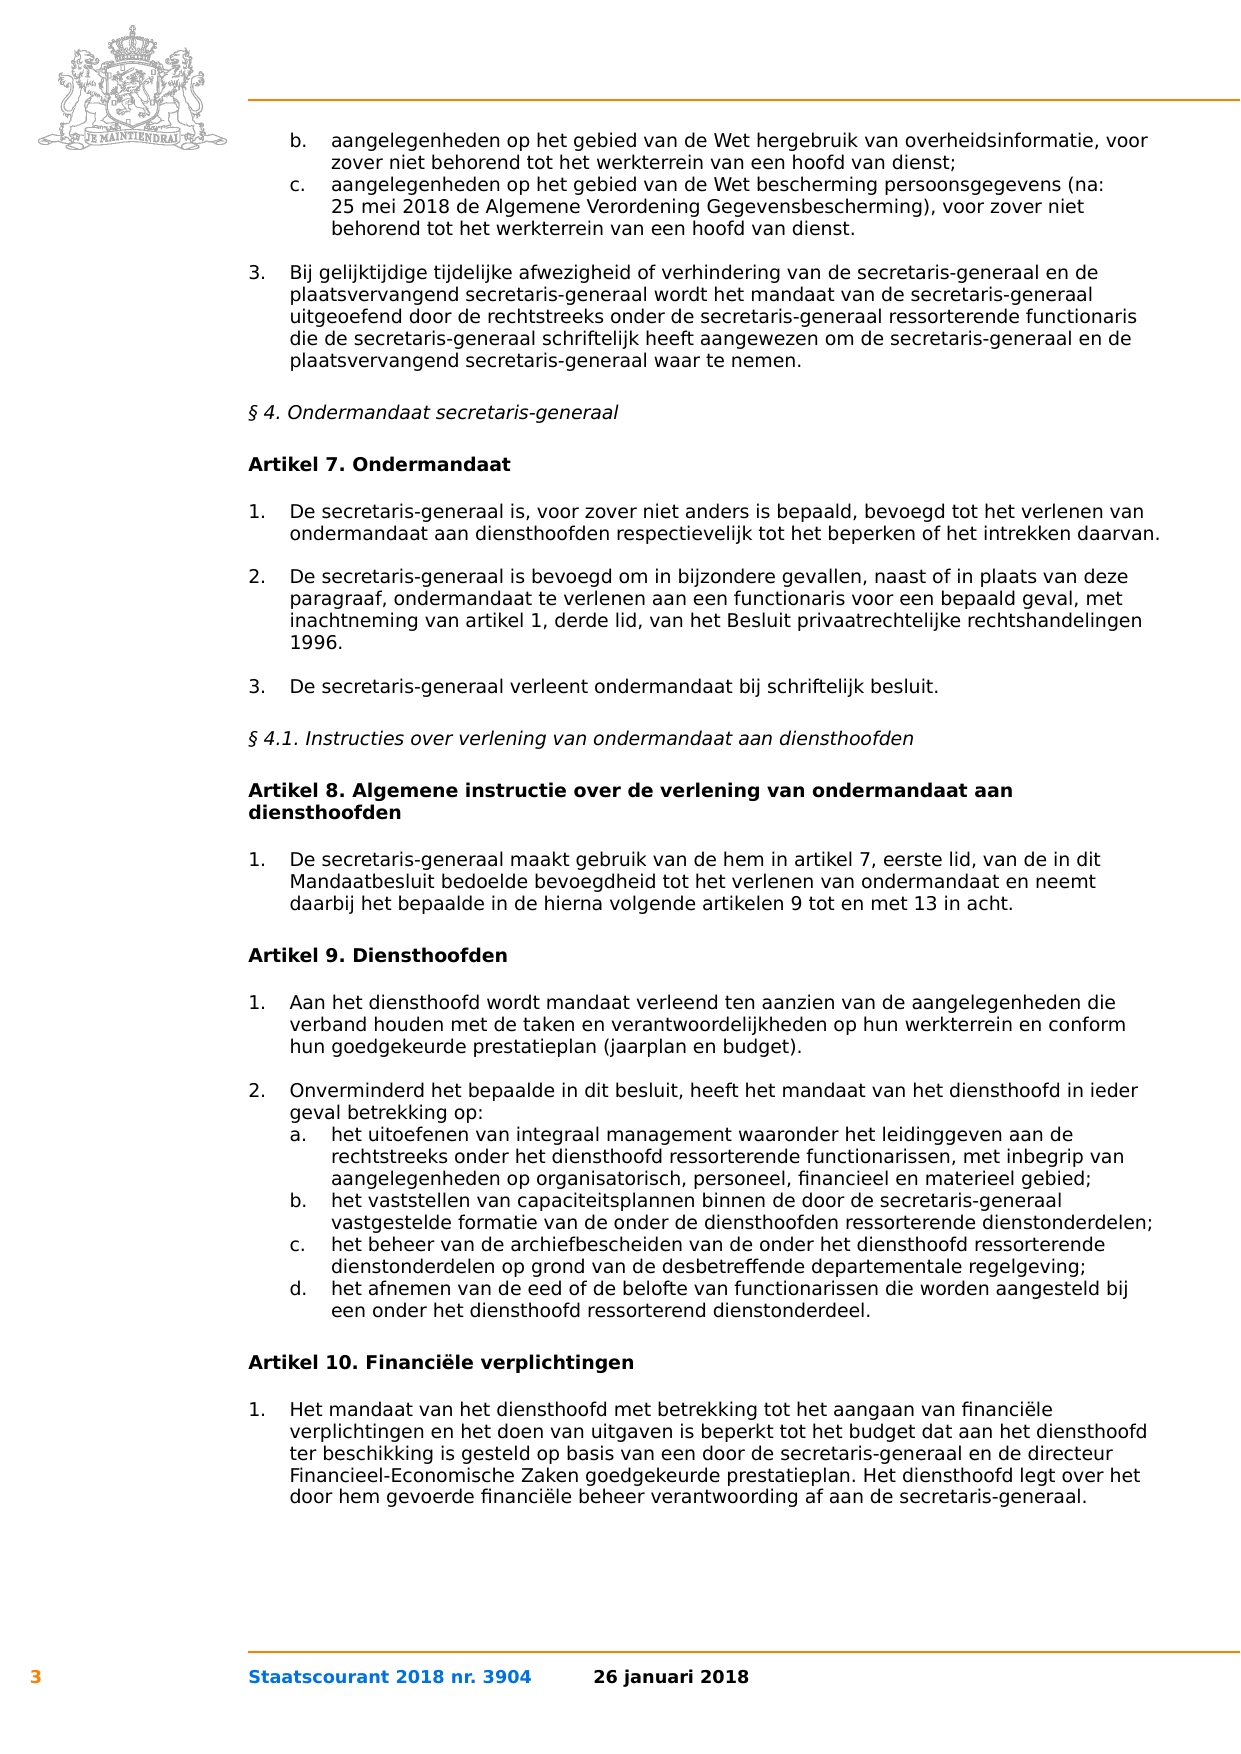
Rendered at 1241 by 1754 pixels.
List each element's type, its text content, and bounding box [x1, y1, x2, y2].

subtitle Artikel 10. Financiële verplichtingen [248, 1352, 1163, 1373]
text b. aangelegenheden op het gebied van de Wet hergebruik van overheidsinformatie, voor zover niet behorend tot het werkterrein van een hoofd van dienst; [289, 130, 1163, 174]
text 1. De secretaris-generaal maakt gebruik van de hem in artikel 7, eerste lid, van de in dit Mandaatbesluit bedoelde bevoegdheid tot het verlenen van ondermandaat en neemt daarbij het bepaalde in de hierna volgende artikelen 9 tot en met 13 in acht. [248, 849, 1163, 915]
text c. het beheer van de archiefbescheiden van de onder het diensthoofd ressorterende dienstonderdelen op grond van de desbetreffende departementale regelgeving; [289, 1234, 1163, 1278]
subtitle Artikel 7. Ondermandaat [248, 453, 1163, 476]
text 1. Het mandaat van het diensthoofd met betrekking tot het aangaan van financiële verplichtingen en het doen van uitgaven is beperkt tot het budget dat aan het diensthoofd ter beschikking is gesteld op basis van een door de secretaris-generaal en de directeur Financieel-Economische Zaken goedgekeurde prestatieplan. Het diensthoofd legt over het door hem gevoerde financiële beheer verantwoording af aan de secretaris-generaal. [248, 1398, 1163, 1508]
text b. het vaststellen van capaciteitsplannen binnen de door de secretaris-generaal vastgestelde formatie van de onder de diensthoofden ressorterende dienstonderdelen; [289, 1190, 1163, 1234]
text 2. Onverminderd het bepaalde in dit besluit, heeft het mandaat van het diensthoofd in ieder geval betrekking op: [248, 1080, 1163, 1124]
subtitle Artikel 9. Diensthoofden [248, 945, 1163, 967]
text a. het uitoefenen van integraal management waaronder het leidinggeven aan de rechtstreeks onder het diensthoofd ressorterende functionarissen, met inbegrip van aangelegenheden op organisatorisch, personeel, financieel en materieel gebied; [289, 1124, 1163, 1190]
subtitle § 4. Ondermandaat secretaris-generaal [248, 402, 1163, 423]
text d. het afnemen van de eed of de belofte van functionarissen die worden aangesteld bij een onder het diensthoofd ressorterend dienstonderdeel. [289, 1278, 1163, 1322]
text 3. De secretaris-generaal verleent ondermandaat bij schriftelijk besluit. [248, 676, 1163, 698]
picture [38, 25, 227, 150]
text 1. Aan het diensthoofd wordt mandaat verleend ten aanzien van de aangelegenheden die verband houden met de taken en verantwoordelijkheden op hun werkterrein en conform hun goedgekeurde prestatieplan (jaarplan en budget). [248, 992, 1163, 1058]
subtitle Artikel 8. Algemene instructie over de verlening van ondermandaat aan diensthoofden [248, 780, 1163, 824]
text 1. De secretaris-generaal is, voor zover niet anders is bepaald, bevoegd tot het verlenen van ondermandaat aan diensthoofden respectievelijk tot het beperken of het intrekken daarvan. [248, 501, 1163, 544]
text c. aangelegenheden op het gebied van de Wet bescherming persoonsgegevens (na: 25 mei 2018 de Algemene Verordening Gegevensbescherming), voor zover niet behorend tot het werkterrein van een hoofd van dienst. [289, 174, 1163, 240]
subtitle § 4.1. Instructies over verlening van ondermandaat aan diensthoofden [248, 728, 1163, 750]
text 3. Bij gelijktijdige tijdelijke afwezigheid of verhindering van de secretaris-generaal en de plaatsvervangend secretaris-generaal wordt het mandaat van de secretaris-generaal uitgeoefend door de rechtstreeks onder de secretaris-generaal ressorterende functionaris die de secretaris-generaal schriftelijk heeft aangewezen om de secretaris-generaal en de plaatsvervangend secretaris-generaal waar te nemen. [248, 262, 1163, 372]
text 2. De secretaris-generaal is bevoegd om in bijzondere gevallen, naast of in plaats van deze paragraaf, ondermandaat te verlenen aan een functionaris voor een bepaald geval, met inachtneming van artikel 1, derde lid, van het Besluit privaatrechtelijke rechtshandelingen 1996. [248, 566, 1163, 654]
